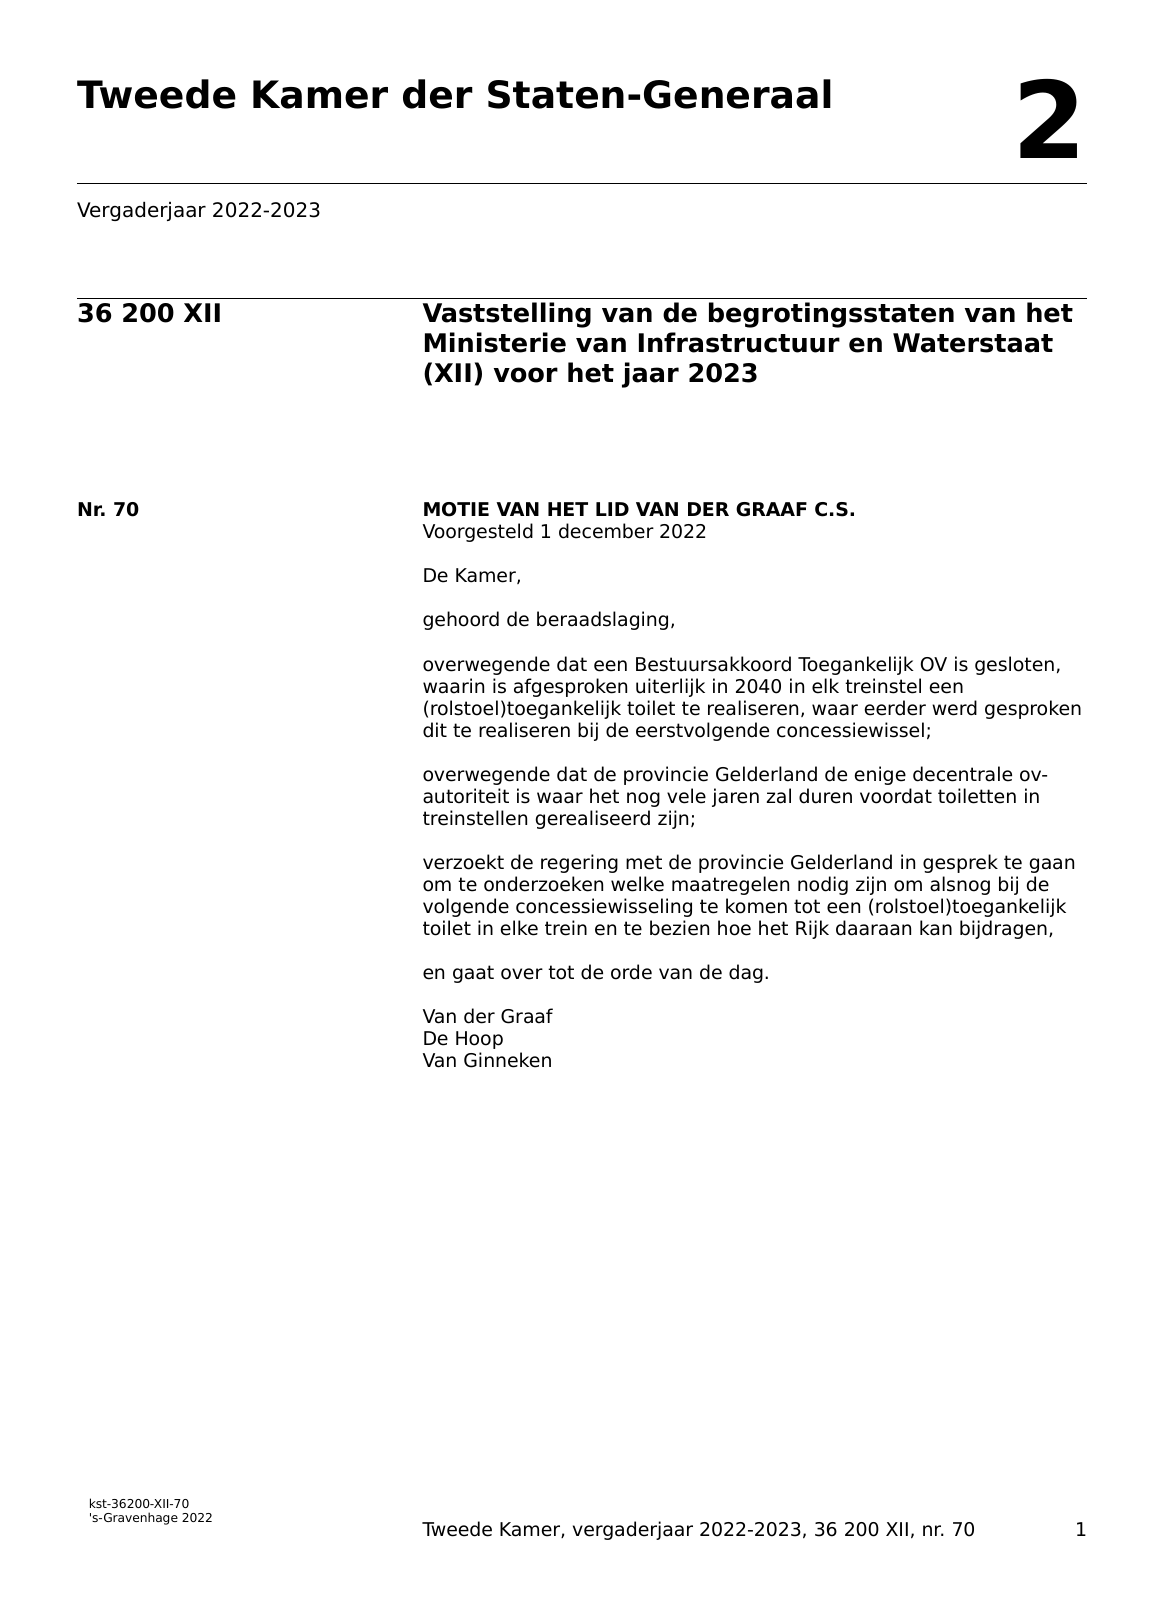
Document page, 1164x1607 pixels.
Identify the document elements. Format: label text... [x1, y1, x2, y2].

text Van der Graaf [422, 1006, 1087, 1028]
text overwegende dat een Bestuursakkoord Toegankelijk OV is gesloten, waarin is afgesproken uiterlijk in 2040 in elk treinstel een (rolstoel)toegankelijk toilet te realiseren, waar eerder werd gesproken dit te realiseren bij de eerstvolgende concessiewissel; [422, 653, 1087, 741]
text Voorgesteld 1 december 2022 [422, 521, 1087, 543]
subtitle Nr. 70 MOTIE VAN HET LID VAN DER GRAAF C.S. [77, 499, 1087, 521]
text De Kamer, [422, 565, 1087, 587]
text 's-Gravenhage 2022 [88, 1511, 323, 1525]
text De Hoop [422, 1028, 1087, 1050]
text overwegende dat de provincie Gelderland de enige decentrale ov-autoriteit is waar het nog vele jaren zal duren voordat toiletten in treinstellen gerealiseerd zijn; [422, 764, 1087, 829]
table_cell Vergaderjaar 2022-2023 [77, 184, 1087, 298]
text gehoord de beraadslaging, [422, 609, 1087, 631]
text kst-36200-XII-70 [88, 1497, 323, 1511]
subtitle 36 200 XII Vaststelling van de begrotingsstaten van het Ministerie van Infrastructuur en Waterstaat (XII) voor het jaar 2023 [77, 299, 1087, 388]
table_header 2 [886, 59, 1087, 183]
text en gaat over tot de orde van de dag. [422, 962, 1087, 984]
text verzoekt de regering met de provincie Gelderland in gesprek te gaan om te onderzoeken welke maatregelen nodig zijn om alsnog bij de volgende concessiewisseling te komen tot een (rolstoel)toegankelijk toilet in elke trein en te bezien hoe het Rijk daaraan kan bijdragen, [422, 852, 1087, 940]
text Van Ginneken [422, 1050, 1087, 1072]
table_header Tweede Kamer der Staten-Generaal [77, 59, 886, 183]
